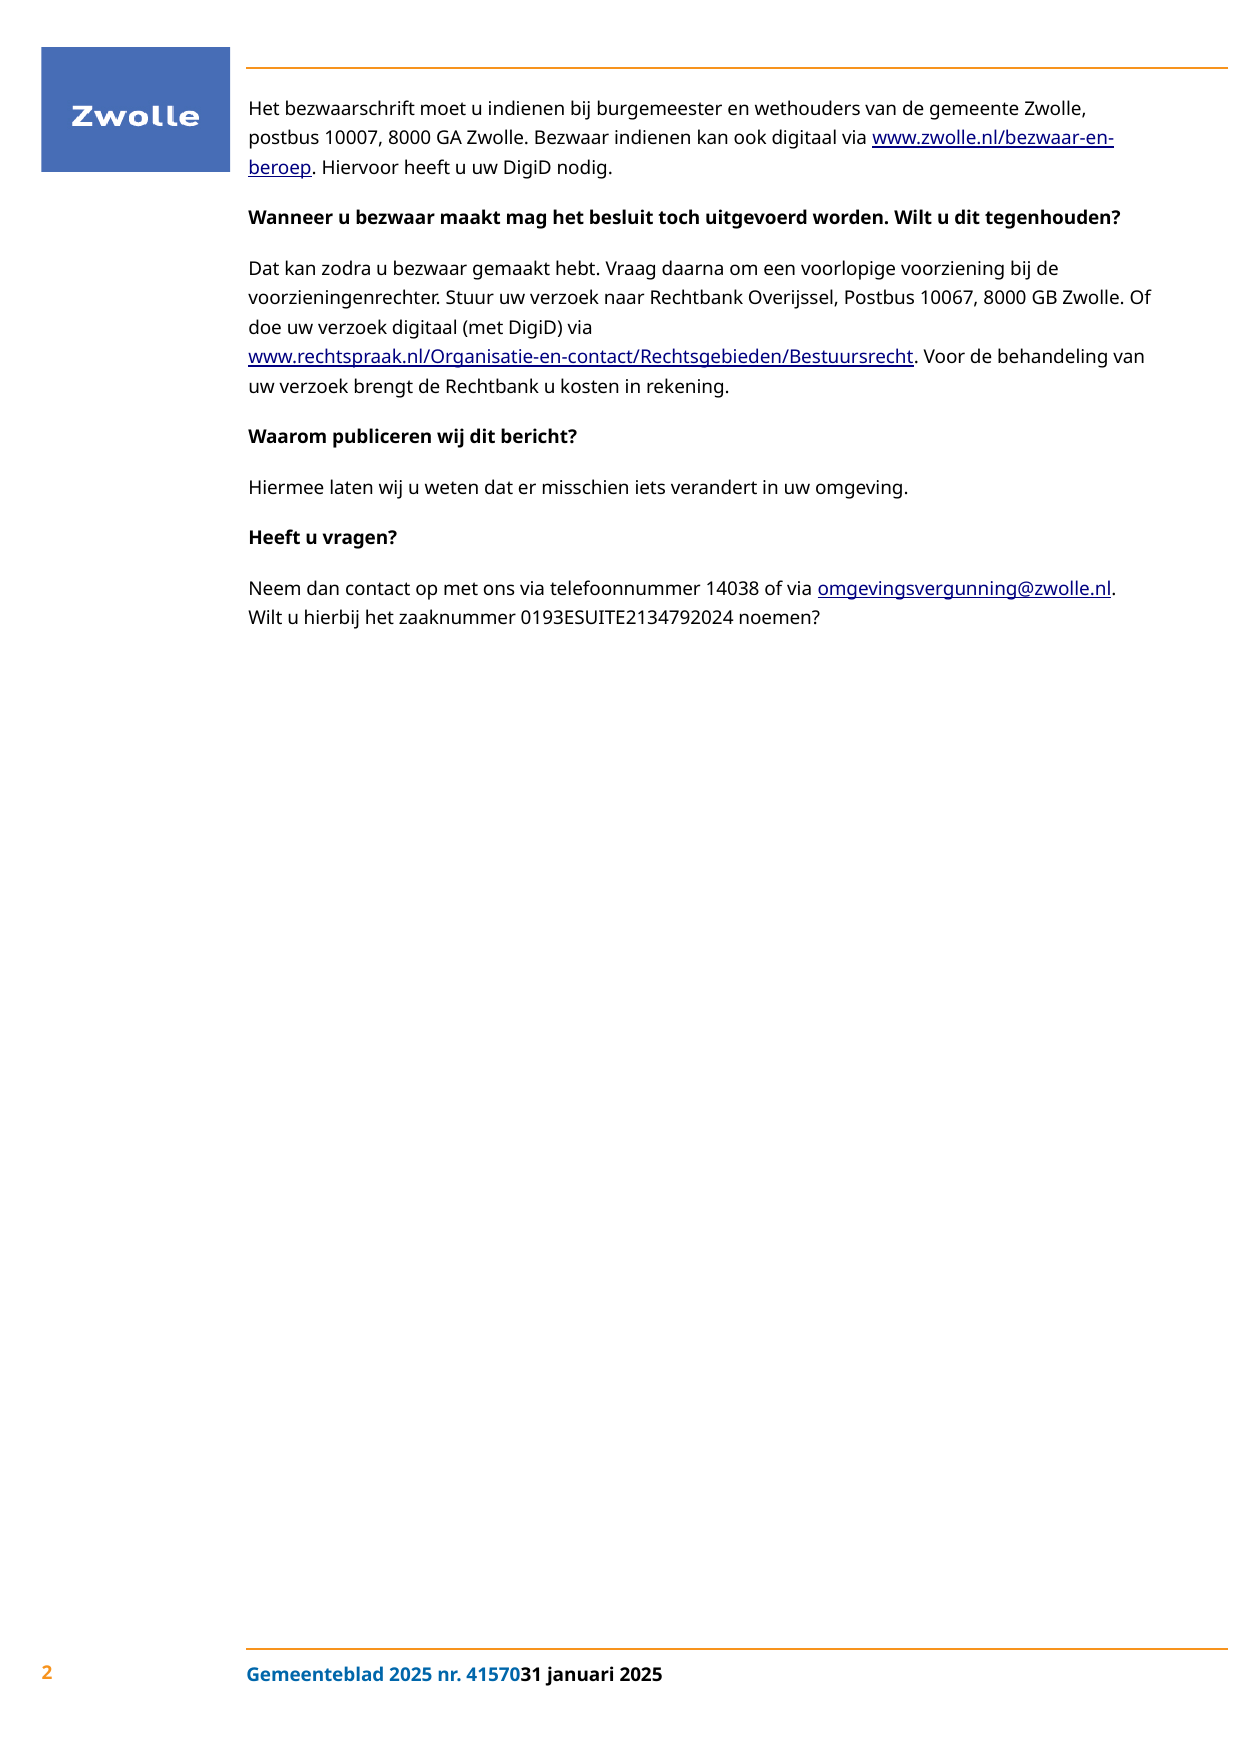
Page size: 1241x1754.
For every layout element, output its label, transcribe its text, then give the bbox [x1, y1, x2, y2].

text Heeft u vragen? [248, 524, 1152, 550]
text Waarom publiceren wij dit bericht? [248, 423, 1152, 449]
text Wanneer u bezwaar maakt mag het besluit toch uitgevoerd worden. Wilt u dit tegenhouden? [248, 204, 1152, 230]
text Hiermee laten wij u weten dat er misschien iets verandert in uw omgeving. [248, 474, 1152, 500]
text Dat kan zodra u bezwaar gemaakt hebt. Vraag daarna om een voorlopige voorziening bij de voorzieningenrechter. Stuur uw verzoek naar Rechtbank Overijssel, Postbus 10067, 8000 GB Zwolle. Of doe uw verzoek digitaal (met DigiD) via www.rechtspraak.nl/Organisatie-en-contact/Rechtsgebieden/Bestuursrecht. Voor de behandeling van uw verzoek brengt de Rechtbank u kosten in rekening. [248, 255, 1152, 399]
picture [41, 47, 231, 172]
text Neem dan contact op met ons via telefoonnummer 14038 of via omgevingsvergunning@zwolle.nl. Wilt u hierbij het zaaknummer 0193ESUITE2134792024 noemen? [248, 575, 1152, 630]
text Het bezwaarschrift moet u indienen bij burgemeester en wethouders van de gemeente Zwolle, postbus 10007, 8000 GA Zwolle. Bezwaar indienen kan ook digitaal via www.zwolle.nl/bezwaar-en-beroep. Hiervoor heeft u uw DigiD nodig. [248, 95, 1152, 180]
